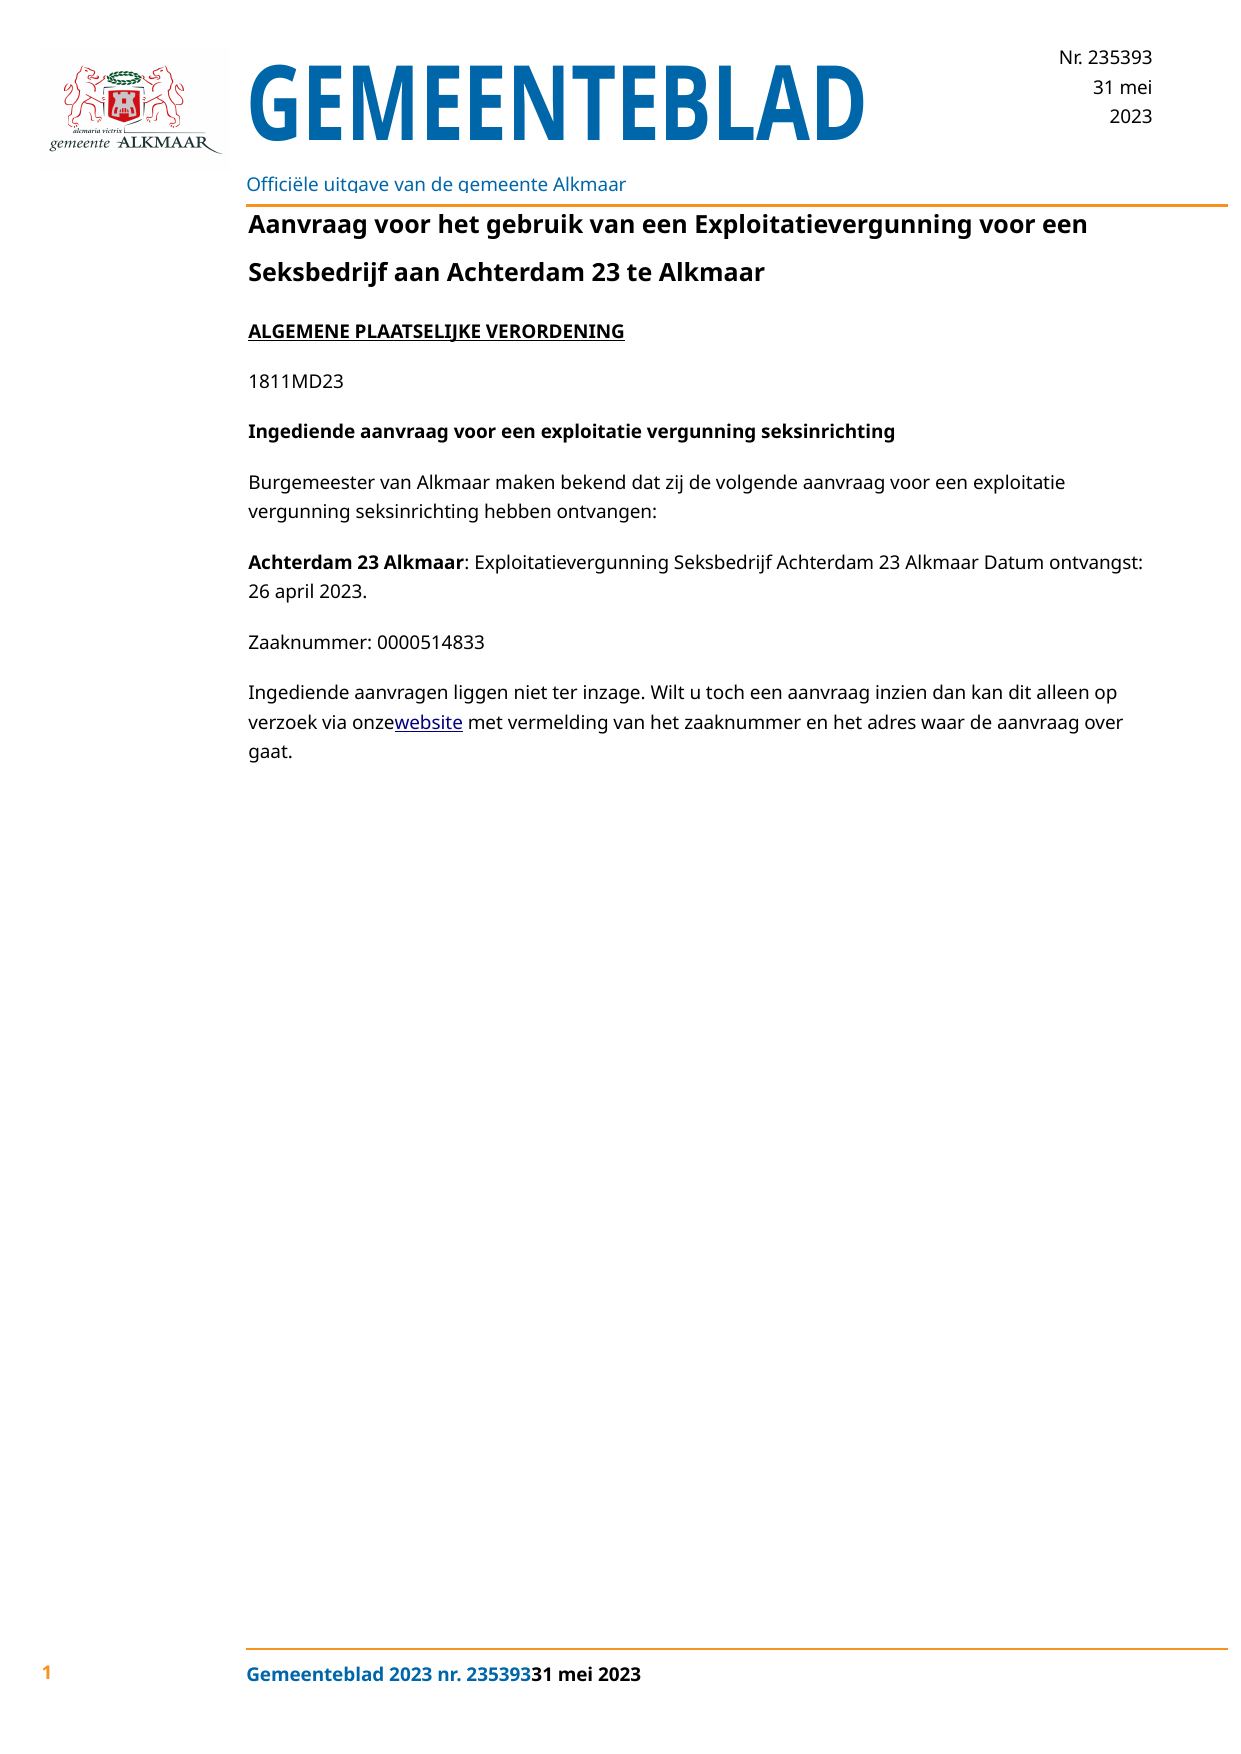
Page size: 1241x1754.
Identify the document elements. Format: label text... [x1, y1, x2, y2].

text ALGEMENE PLAATSELIJKE VERORDENING [248, 318, 1152, 344]
text Burgemeester van Alkmaar maken bekend dat zij de volgende aanvraag voor een exploitatie vergunning seksinrichting hebben ontvangen: [248, 469, 1152, 524]
text 1811MD23 [248, 368, 1152, 394]
text Ingediende aanvraag voor een exploitatie vergunning seksinrichting [248, 419, 1152, 444]
text Zaaknummer: 0000514833 [248, 629, 1152, 655]
text Achterdam 23 Alkmaar: Exploitatievergunning Seksbedrijf Achterdam 23 Alkmaar Datum ontvangst: 26 april 2023. [248, 549, 1152, 604]
text Aanvraag voor het gebruik van een Exploitatievergunning voor een Seksbedrijf aan Achterdam 23 te Alkmaar [248, 207, 1152, 288]
text Ingediende aanvragen liggen niet ter inzage. Wilt u toch een aanvraag inzien dan kan dit alleen op verzoek via onzewebsite met vermelding van het zaaknummer en het adres waar de aanvraag over gaat. [248, 679, 1152, 764]
picture [41, 47, 231, 172]
